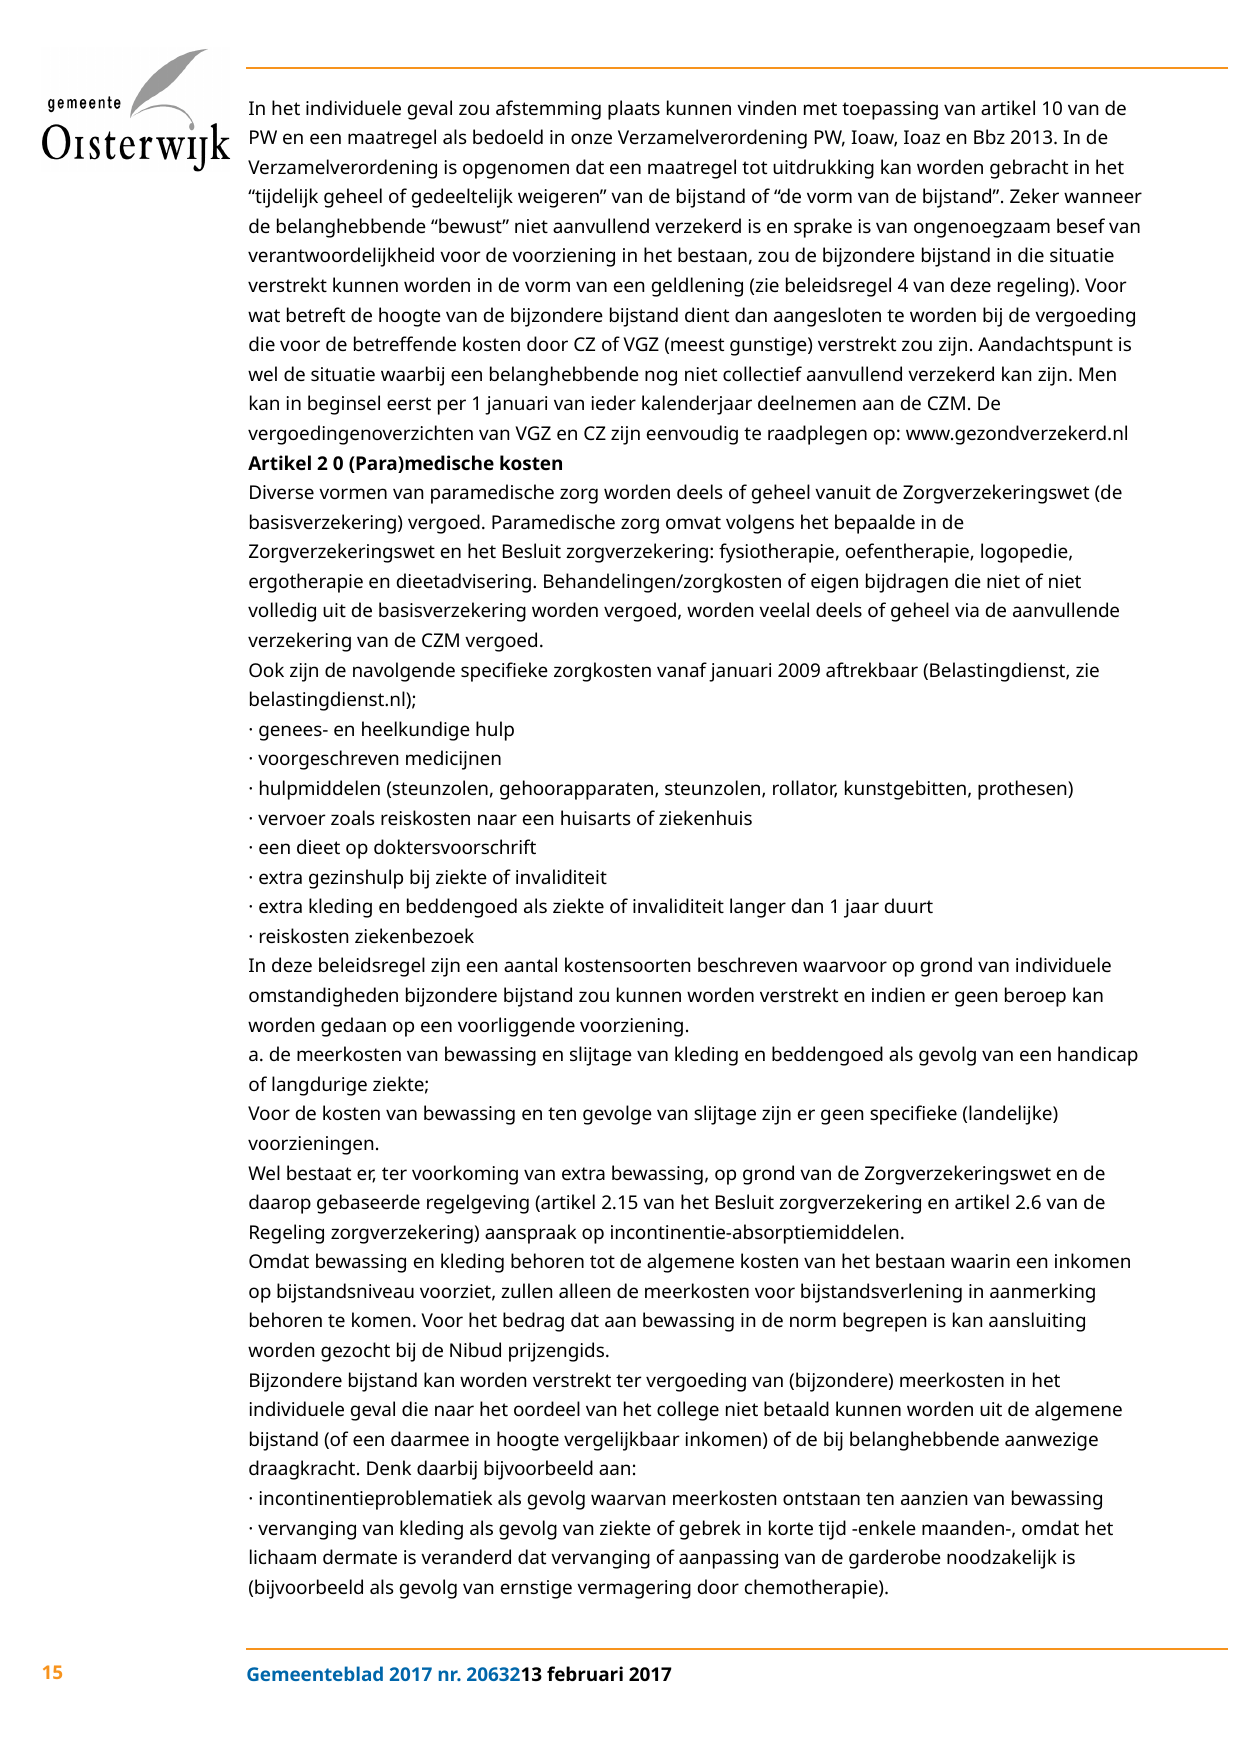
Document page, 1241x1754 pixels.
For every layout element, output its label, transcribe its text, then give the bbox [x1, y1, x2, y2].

picture [41, 47, 231, 172]
text Omdat bewassing en kleding behoren tot de algemene kosten van het bestaan waarin een inkomen op bijstandsniveau voorziet, zullen alleen de meerkosten voor bijstandsverlening in aanmerking behoren te komen. Voor het bedrag dat aan bewassing in de norm begrepen is kan aansluiting worden gezocht bij de Nibud prijzengids. [248, 1248, 1152, 1363]
text Bijzondere bijstand kan worden verstrekt ter vergoeding van (bijzondere) meerkosten in het individuele geval die naar het oordeel van het college niet betaald kunnen worden uit de algemene bijstand (of een daarmee in hoogte vergelijkbaar inkomen) of de bij belanghebbende aanwezige draagkracht. Denk daarbij bijvoorbeeld aan: [248, 1367, 1152, 1481]
text In het individuele geval zou afstemming plaats kunnen vinden met toepassing van artikel 10 van de PW en een maatregel als bedoeld in onze Verzamelverordening PW, Ioaw, Ioaz en Bbz 2013. In de Verzamelverordening is opgenomen dat een maatregel tot uitdrukking kan worden gebracht in het “tijdelijk geheel of gedeeltelijk weigeren” van de bijstand of “de vorm van de bijstand”. Zeker wanneer de belanghebbende “bewust” niet aanvullend verzekerd is en sprake is van ongenoegzaam besef van verantwoordelijkheid voor de voorziening in het bestaan, zou de bijzondere bijstand in die situatie verstrekt kunnen worden in de vorm van een geldlening (zie beleidsregel 4 van deze regeling). Voor wat betreft de hoogte van de bijzondere bijstand dient dan aangesloten te worden bij de vergoeding die voor de betreffende kosten door CZ of VGZ (meest gunstige) verstrekt zou zijn. Aandachtspunt is wel de situatie waarbij een belanghebbende nog niet collectief aanvullend verzekerd kan zijn. Men kan in beginsel eerst per 1 januari van ieder kalenderjaar deelnemen aan de CZM. De vergoedingenoverzichten van VGZ en CZ zijn eenvoudig te raadplegen op: www.gezondverzekerd.nl [248, 95, 1152, 446]
text · genees- en heelkundige hulp [248, 716, 1152, 742]
text a. de meerkosten van bewassing en slijtage van kleding en beddengoed als gevolg van een handicap of langdurige ziekte; [248, 1041, 1152, 1097]
text In deze beleidsregel zijn een aantal kostensoorten beschreven waarvoor op grond van individuele omstandigheden bijzondere bijstand zou kunnen worden verstrekt en indien er geen beroep kan worden gedaan op een voorliggende voorziening. [248, 953, 1152, 1038]
text Diverse vormen van paramedische zorg worden deels of geheel vanuit de Zorgverzekeringswet (de basisverzekering) vergoed. Paramedische zorg omvat volgens het bepaalde in de Zorgverzekeringswet en het Besluit zorgverzekering: fysiotherapie, oefentherapie, logopedie, ergotherapie en dieetadvisering. Behandelingen/zorgkosten of eigen bijdragen die niet of niet volledig uit de basisverzekering worden vergoed, worden veelal deels of geheel via de aanvullende verzekering van de CZM vergoed. [248, 479, 1152, 653]
text · incontinentieproblematiek als gevolg waarvan meerkosten ontstaan ten aanzien van bewassing [248, 1485, 1152, 1511]
text Artikel 2 0 (Para)medische kosten [248, 450, 1152, 476]
text · extra gezinshulp bij ziekte of invaliditeit [248, 864, 1152, 890]
text · reiskosten ziekenbezoek [248, 923, 1152, 949]
text · vervoer zoals reiskosten naar een huisarts of ziekenhuis [248, 805, 1152, 831]
text Ook zijn de navolgende specifieke zorgkosten vanaf januari 2009 aftrekbaar (Belastingdienst, zie belastingdienst.nl); [248, 657, 1152, 712]
text · voorgeschreven medicijnen [248, 746, 1152, 771]
text Wel bestaat er, ter voorkoming van extra bewassing, op grond van de Zorgverzekeringswet en de daarop gebaseerde regelgeving (artikel 2.15 van het Besluit zorgverzekering en artikel 2.6 van de Regeling zorgverzekering) aanspraak op incontinentie-absorptiemiddelen. [248, 1160, 1152, 1245]
text Voor de kosten van bewassing en ten gevolge van slijtage zijn er geen specifieke (landelijke) voorzieningen. [248, 1101, 1152, 1156]
text · hulpmiddelen (steunzolen, gehoorapparaten, steunzolen, rollator, kunstgebitten, prothesen) [248, 775, 1152, 801]
text · een dieet op doktersvoorschrift [248, 834, 1152, 860]
text · vervanging van kleding als gevolg van ziekte of gebrek in korte tijd -enkele maanden-, omdat het lichaam dermate is veranderd dat vervanging of aanpassing van de garderobe noodzakelijk is (bijvoorbeeld als gevolg van ernstige vermagering door chemotherapie). [248, 1515, 1152, 1600]
text · extra kleding en beddengoed als ziekte of invaliditeit langer dan 1 jaar duurt [248, 893, 1152, 919]
